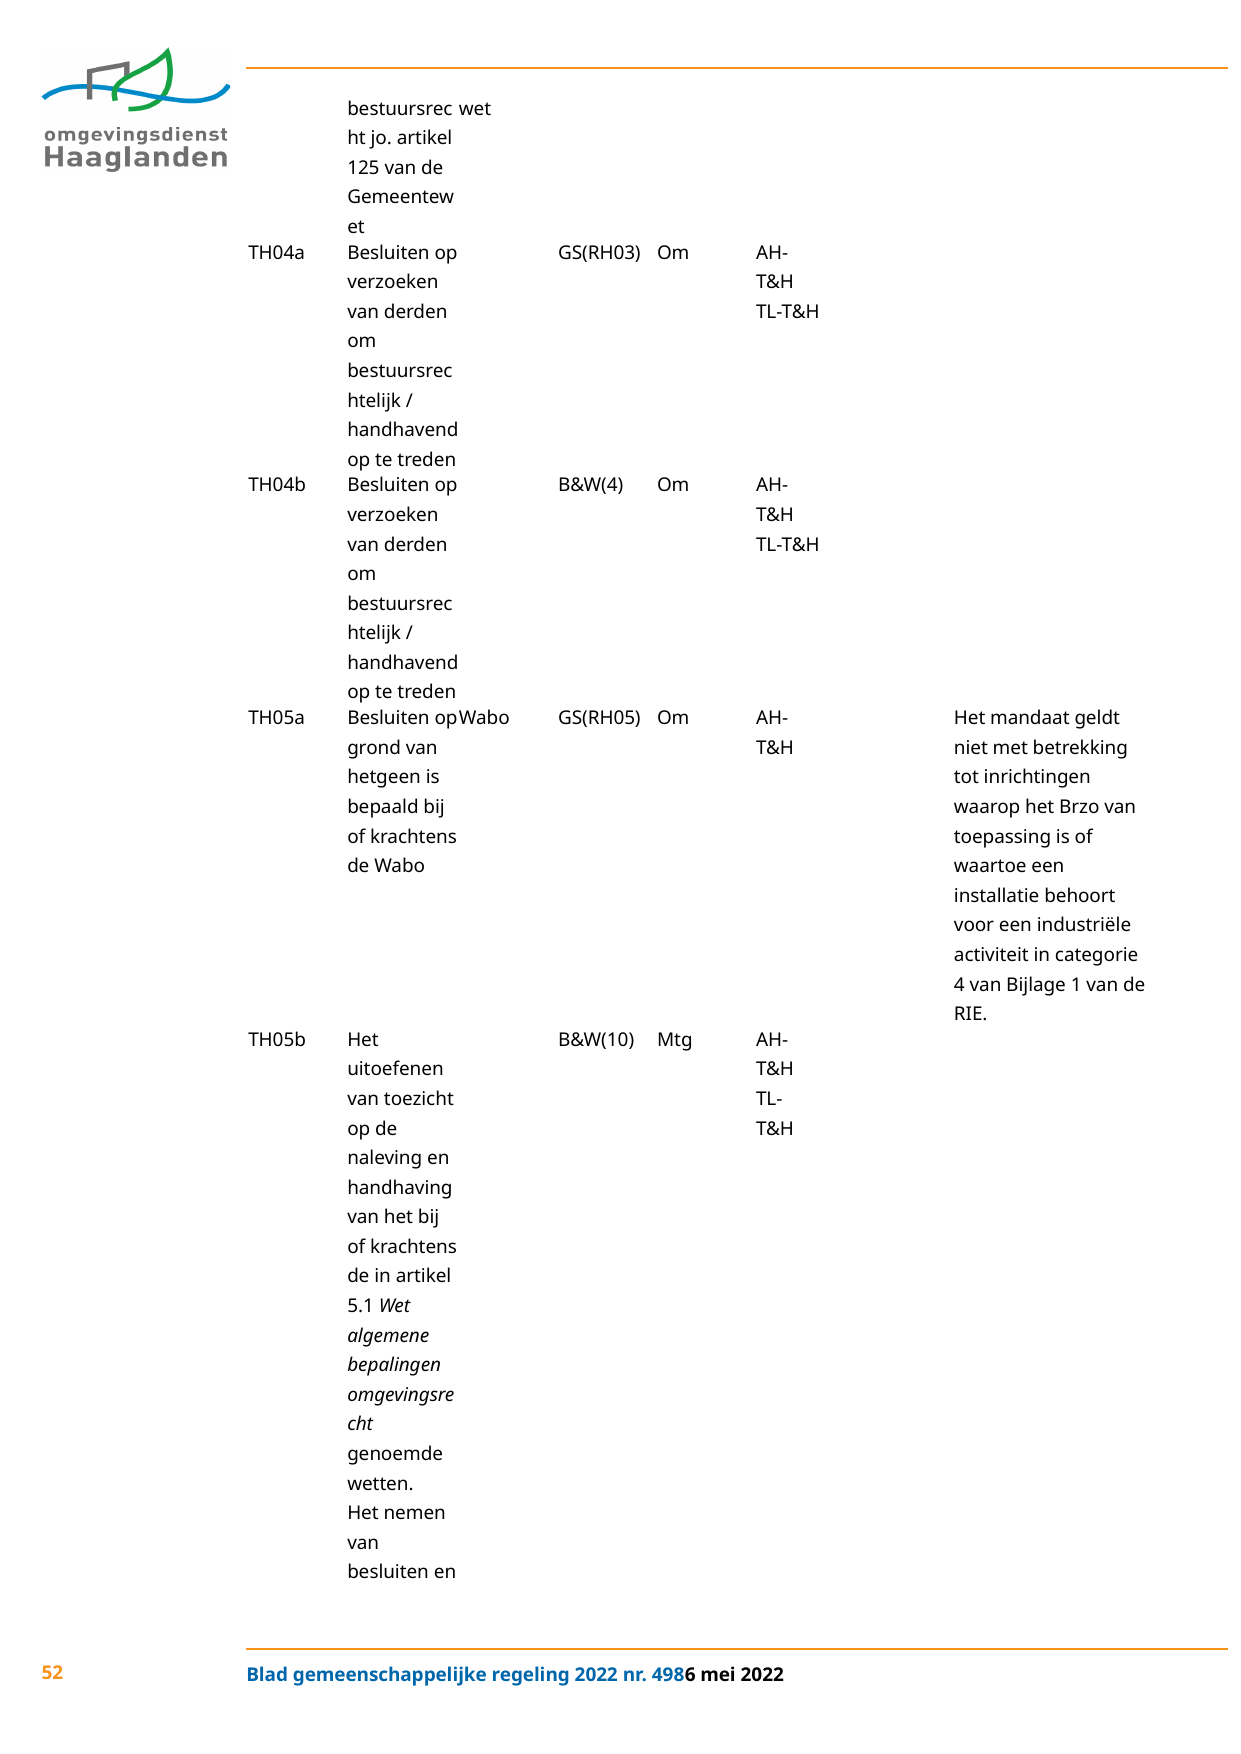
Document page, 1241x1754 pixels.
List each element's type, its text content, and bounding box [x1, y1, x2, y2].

table_cell [954, 1026, 1152, 1584]
table_cell Het mandaat geldt niet met betrekking tot inrichtingen waarop het Brzo van toepassing is of waartoe een installatie behoort voor een industriële activiteit in categorie 4 van Bijlage 1 van de RIE. [954, 705, 1152, 1026]
table_cell wet [459, 95, 558, 239]
table_cell [459, 1026, 558, 1584]
table_cell [459, 472, 558, 704]
table_cell Wabo [459, 705, 558, 1026]
table_cell [954, 472, 1152, 704]
picture [41, 47, 231, 172]
table_cell [855, 1026, 954, 1584]
table_cell Besluiten op verzoeken van derden om bestuursrechtelijk / handhavend op te treden [347, 472, 459, 704]
table_cell Om [657, 239, 756, 472]
table_cell [855, 95, 954, 239]
table_cell Besluiten op grond van hetgeen is bepaald bij of krachtens de Wabo [347, 705, 459, 1026]
table_cell TH04b [248, 472, 347, 704]
table_cell bestuursrecht jo. artikel 125 van de Gemeentewet [347, 95, 459, 239]
table_cell TH05b [248, 1026, 347, 1584]
table_cell AH- T&H [756, 705, 855, 1026]
table_cell [756, 95, 855, 239]
table_cell [248, 95, 347, 239]
table_cell [954, 239, 1152, 472]
table_cell Om [657, 472, 756, 704]
table_cell TH05a [248, 705, 347, 1026]
table_cell [855, 239, 954, 472]
table_cell [954, 95, 1152, 239]
table_cell [459, 239, 558, 472]
table_cell B&W(10) [558, 1026, 657, 1584]
table_cell GS(RH03) [558, 239, 657, 472]
table_cell Besluiten op verzoeken van derden om bestuursrechtelijk / handhavend op te treden [347, 239, 459, 472]
table_cell TH04a [248, 239, 347, 472]
table_cell Mtg [657, 1026, 756, 1584]
table_cell GS(RH05) [558, 705, 657, 1026]
table_cell [657, 95, 756, 239]
table_cell Om [657, 705, 756, 1026]
table_cell Het uitoefenen van toezicht op de naleving en handhaving van het bij of krachtens de in artikel 5.1 Wet algemene bepalingen omgevingsrecht genoemde wetten. Het nemen van besluiten en [347, 1026, 459, 1584]
table_cell AH- T&H TL-T&H [756, 472, 855, 704]
table_cell [855, 472, 954, 704]
table_cell AH- T&H TL-T&H [756, 239, 855, 472]
table_cell [558, 95, 657, 239]
table_cell AH- T&H TL- T&H [756, 1026, 855, 1584]
table_cell B&W(4) [558, 472, 657, 704]
table_cell [855, 705, 954, 1026]
